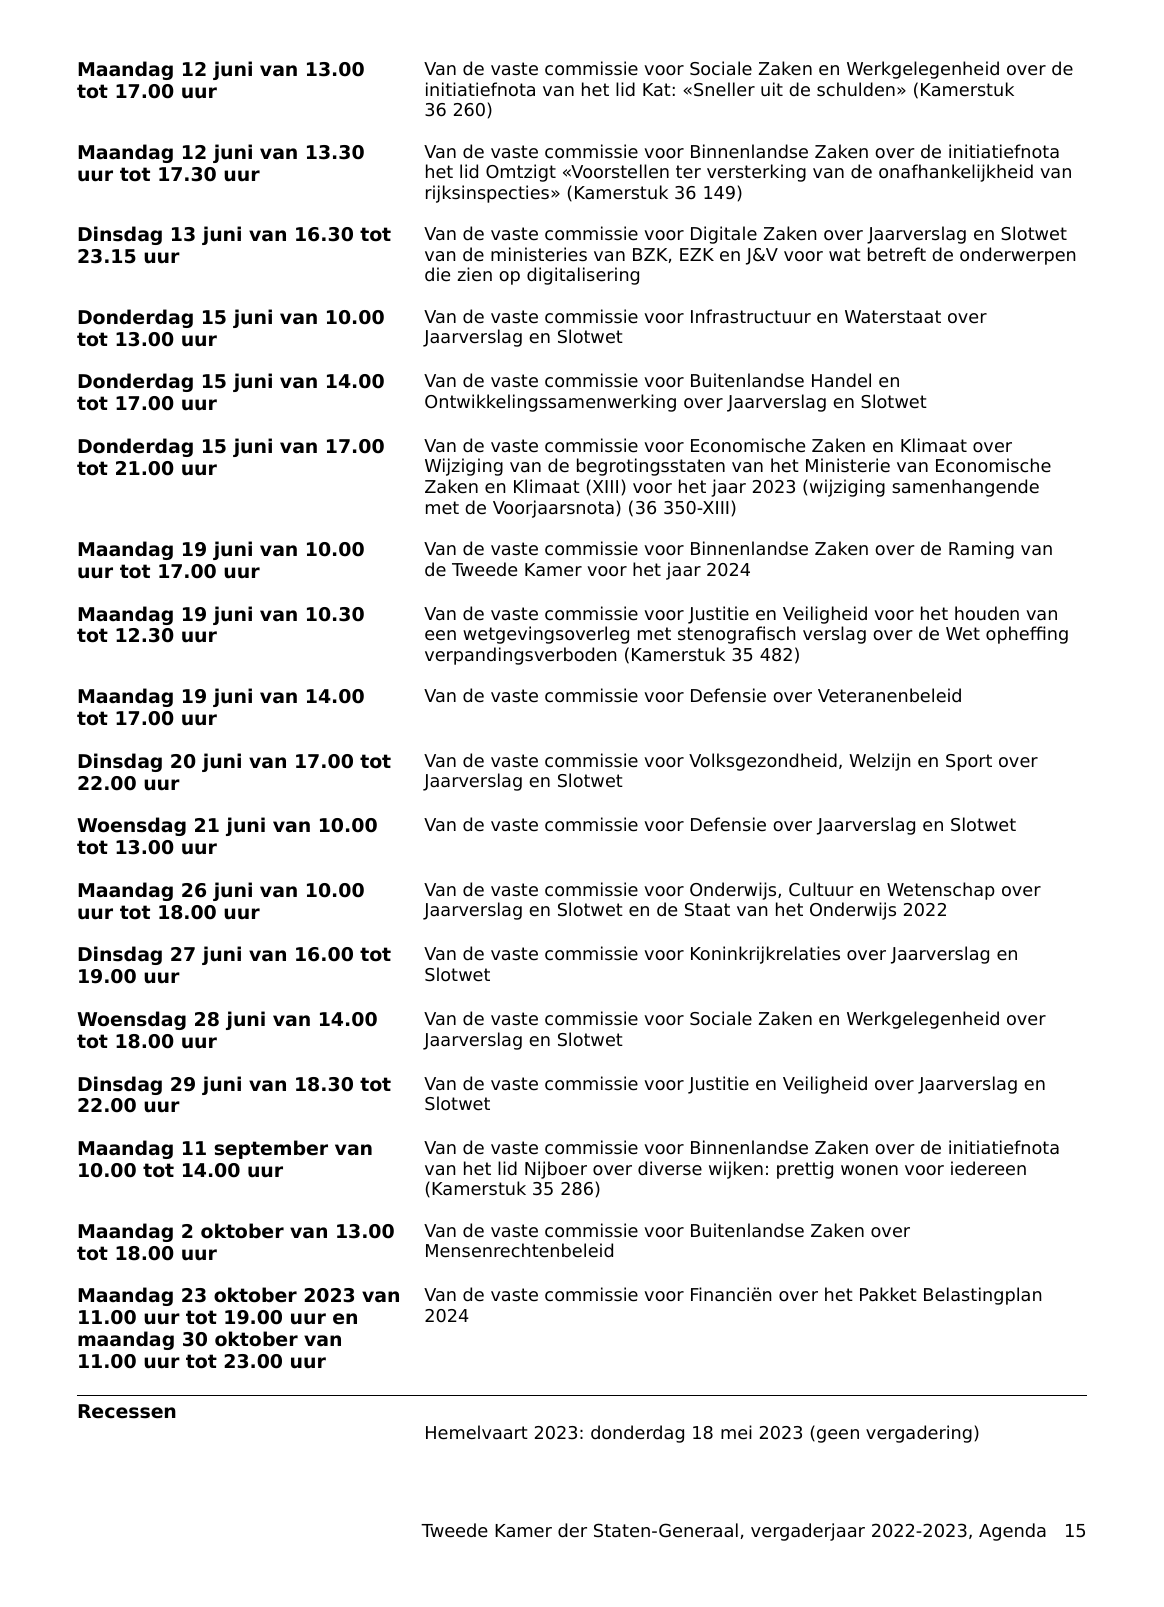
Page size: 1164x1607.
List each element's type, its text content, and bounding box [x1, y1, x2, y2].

table_header [401, 1396, 418, 1423]
table_cell Donderdag 15 juni van 17.00 tot 21.00 uur [77, 436, 401, 518]
table_cell [401, 751, 418, 794]
table_cell [401, 59, 418, 121]
table_cell [401, 1053, 418, 1073]
table_cell Van de vaste commissie voor Defensie over Jaarverslag en Slotwet [418, 815, 1087, 859]
table_cell [401, 142, 418, 203]
table_cell [401, 436, 418, 518]
table_cell [418, 730, 1087, 751]
table_cell [401, 1423, 418, 1443]
table_cell [418, 1053, 1087, 1073]
table_cell [401, 1221, 418, 1264]
table_cell Dinsdag 27 juni van 16.00 tot 19.00 uur [77, 944, 401, 988]
table_cell Van de vaste commissie voor Binnenlandse Zaken over de initiatiefnota van het lid Nijboer over diverse wijken: prettig wonen voor iedereen (Kamerstuk 35 286) [418, 1138, 1087, 1200]
table_cell Dinsdag 20 juni van 17.00 tot 22.00 uur [77, 751, 401, 794]
table_cell [401, 518, 418, 539]
table_cell Maandag 2 oktober van 13.00 tot 18.00 uur [77, 1221, 401, 1264]
table_cell [401, 1009, 418, 1053]
table_cell [401, 686, 418, 730]
table_cell [401, 604, 418, 665]
table_cell [401, 1118, 418, 1138]
table_cell [77, 583, 401, 603]
table_cell Maandag 11 september van 10.00 tot 14.00 uur [77, 1138, 401, 1200]
table_cell Woensdag 21 juni van 10.00 tot 13.00 uur [77, 815, 401, 859]
table_cell [401, 880, 418, 924]
table_cell [77, 795, 401, 815]
table_cell [418, 665, 1087, 686]
table_cell Donderdag 15 juni van 10.00 tot 13.00 uur [77, 307, 401, 351]
table_cell [401, 539, 418, 583]
table_cell Van de vaste commissie voor Koninkrijkrelaties over Jaarverslag en Slotwet [418, 944, 1087, 988]
table_cell [401, 121, 418, 142]
table_cell [77, 1423, 401, 1443]
table_cell [401, 204, 418, 224]
table_cell Van de vaste commissie voor Justitie en Veiligheid over Jaarverslag en Slotwet [418, 1074, 1087, 1117]
table_cell [77, 730, 401, 751]
table_cell Van de vaste commissie voor Defensie over Veteranenbeleid [418, 686, 1087, 730]
table_cell [77, 518, 401, 539]
table_cell Van de vaste commissie voor Justitie en Veiligheid voor het houden van een wetgevingsoverleg met stenografisch verslag over de Wet opheffing verpandingsverboden (Kamerstuk 35 482) [418, 604, 1087, 665]
table_cell [401, 1443, 418, 1464]
table_cell Van de vaste commissie voor Digitale Zaken over Jaarverslag en Slotwet van de ministeries van BZK, EZK en J&V voor wat betreft de onderwerpen die zien op digitalisering [418, 224, 1087, 286]
table_cell [77, 1053, 401, 1073]
table_cell Van de vaste commissie voor Financiën over het Pakket Belastingplan 2024 [418, 1285, 1087, 1373]
table_cell Maandag 19 juni van 14.00 tot 17.00 uur [77, 686, 401, 730]
table_cell [401, 730, 418, 751]
table_cell Dinsdag 29 juni van 18.30 tot 22.00 uur [77, 1074, 401, 1117]
table_cell [418, 1443, 1087, 1464]
table_cell Hemelvaart 2023: donderdag 18 mei 2023 (geen vergadering) [418, 1423, 1087, 1443]
table_cell [418, 795, 1087, 815]
table_cell Donderdag 15 juni van 14.00 tot 17.00 uur [77, 371, 401, 415]
table_cell [401, 583, 418, 603]
table_cell Van de vaste commissie voor Sociale Zaken en Werkgelegenheid over Jaarverslag en Slotwet [418, 1009, 1087, 1053]
table_cell [401, 307, 418, 351]
table_cell Maandag 26 juni van 10.00 uur tot 18.00 uur [77, 880, 401, 924]
table_cell [418, 351, 1087, 371]
table_cell [418, 988, 1087, 1009]
table_header [418, 1396, 1087, 1423]
table_cell [77, 1265, 401, 1285]
table_cell [401, 795, 418, 815]
table_cell [77, 1443, 401, 1464]
table_cell [418, 1118, 1087, 1138]
table_cell [401, 1074, 418, 1117]
table_cell [401, 944, 418, 988]
table_cell [77, 351, 401, 371]
table_cell [77, 665, 401, 686]
table_cell [418, 518, 1087, 539]
table_cell [418, 924, 1087, 944]
table_cell [77, 1118, 401, 1138]
table_cell [401, 286, 418, 307]
table_cell Van de vaste commissie voor Binnenlandse Zaken over de initiatiefnota het lid Omtzigt «Voorstellen ter versterking van de onafhankelijkheid van rijksinspecties» (Kamerstuk 36 149) [418, 142, 1087, 203]
table_cell [418, 121, 1087, 142]
table_cell Van de vaste commissie voor Economische Zaken en Klimaat over Wijziging van de begrotingsstaten van het Ministerie van Economische Zaken en Klimaat (XIII) voor het jaar 2023 (wijziging samenhangende met de Voorjaarsnota) (36 350-XIII) [418, 436, 1087, 518]
table_cell [401, 1285, 418, 1373]
table_cell [418, 859, 1087, 880]
table_cell [401, 665, 418, 686]
table_cell Maandag 19 juni van 10.00 uur tot 17.00 uur [77, 539, 401, 583]
table_cell [418, 583, 1087, 603]
table_cell [418, 286, 1087, 307]
table_cell Van de vaste commissie voor Buitenlandse Zaken over Mensenrechtenbeleid [418, 1221, 1087, 1264]
table_cell [401, 371, 418, 415]
table_cell Maandag 23 oktober 2023 van 11.00 uur tot 19.00 uur en maandag 30 oktober van 11.00 uur tot 23.00 uur [77, 1285, 401, 1373]
table_cell Van de vaste commissie voor Onderwijs, Cultuur en Wetenschap over Jaarverslag en Slotwet en de Staat van het Onderwijs 2022 [418, 880, 1087, 924]
table_cell [418, 1265, 1087, 1285]
table_cell Van de vaste commissie voor Infrastructuur en Waterstaat over Jaarverslag en Slotwet [418, 307, 1087, 351]
table_cell Woensdag 28 juni van 14.00 tot 18.00 uur [77, 1009, 401, 1053]
table_cell [77, 924, 401, 944]
table_cell [418, 415, 1087, 436]
table_cell [77, 204, 401, 224]
table_cell Van de vaste commissie voor Buitenlandse Handel en Ontwikkelingssamenwerking over Jaarverslag en Slotwet [418, 371, 1087, 415]
table_cell [401, 815, 418, 859]
table_cell [401, 1265, 418, 1285]
table_cell Van de vaste commissie voor Binnenlandse Zaken over de Raming van de Tweede Kamer voor het jaar 2024 [418, 539, 1087, 583]
table_cell [401, 224, 418, 286]
table_cell Van de vaste commissie voor Volksgezondheid, Welzijn en Sport over Jaarverslag en Slotwet [418, 751, 1087, 794]
table_cell Dinsdag 13 juni van 16.30 tot 23.15 uur [77, 224, 401, 286]
table_cell [401, 988, 418, 1009]
table_cell [418, 204, 1087, 224]
table_cell Maandag 12 juni van 13.00 tot 17.00 uur [77, 59, 401, 121]
table_cell [401, 1200, 418, 1221]
table_cell [77, 988, 401, 1009]
table_cell [401, 924, 418, 944]
table_cell [77, 415, 401, 436]
table_cell [401, 415, 418, 436]
table_cell Van de vaste commissie voor Sociale Zaken en Werkgelegenheid over de initiatiefnota van het lid Kat: «Sneller uit de schulden» (Kamerstuk 36 260) [418, 59, 1087, 121]
table_cell [418, 1200, 1087, 1221]
table_cell Maandag 12 juni van 13.30 uur tot 17.30 uur [77, 142, 401, 203]
table_cell [77, 1200, 401, 1221]
table_cell Maandag 19 juni van 10.30 tot 12.30 uur [77, 604, 401, 665]
table_cell [401, 859, 418, 880]
table_header Recessen [77, 1396, 401, 1423]
table_cell [77, 859, 401, 880]
table_cell [77, 286, 401, 307]
table_cell [401, 1138, 418, 1200]
table_cell [77, 121, 401, 142]
table_cell [401, 351, 418, 371]
